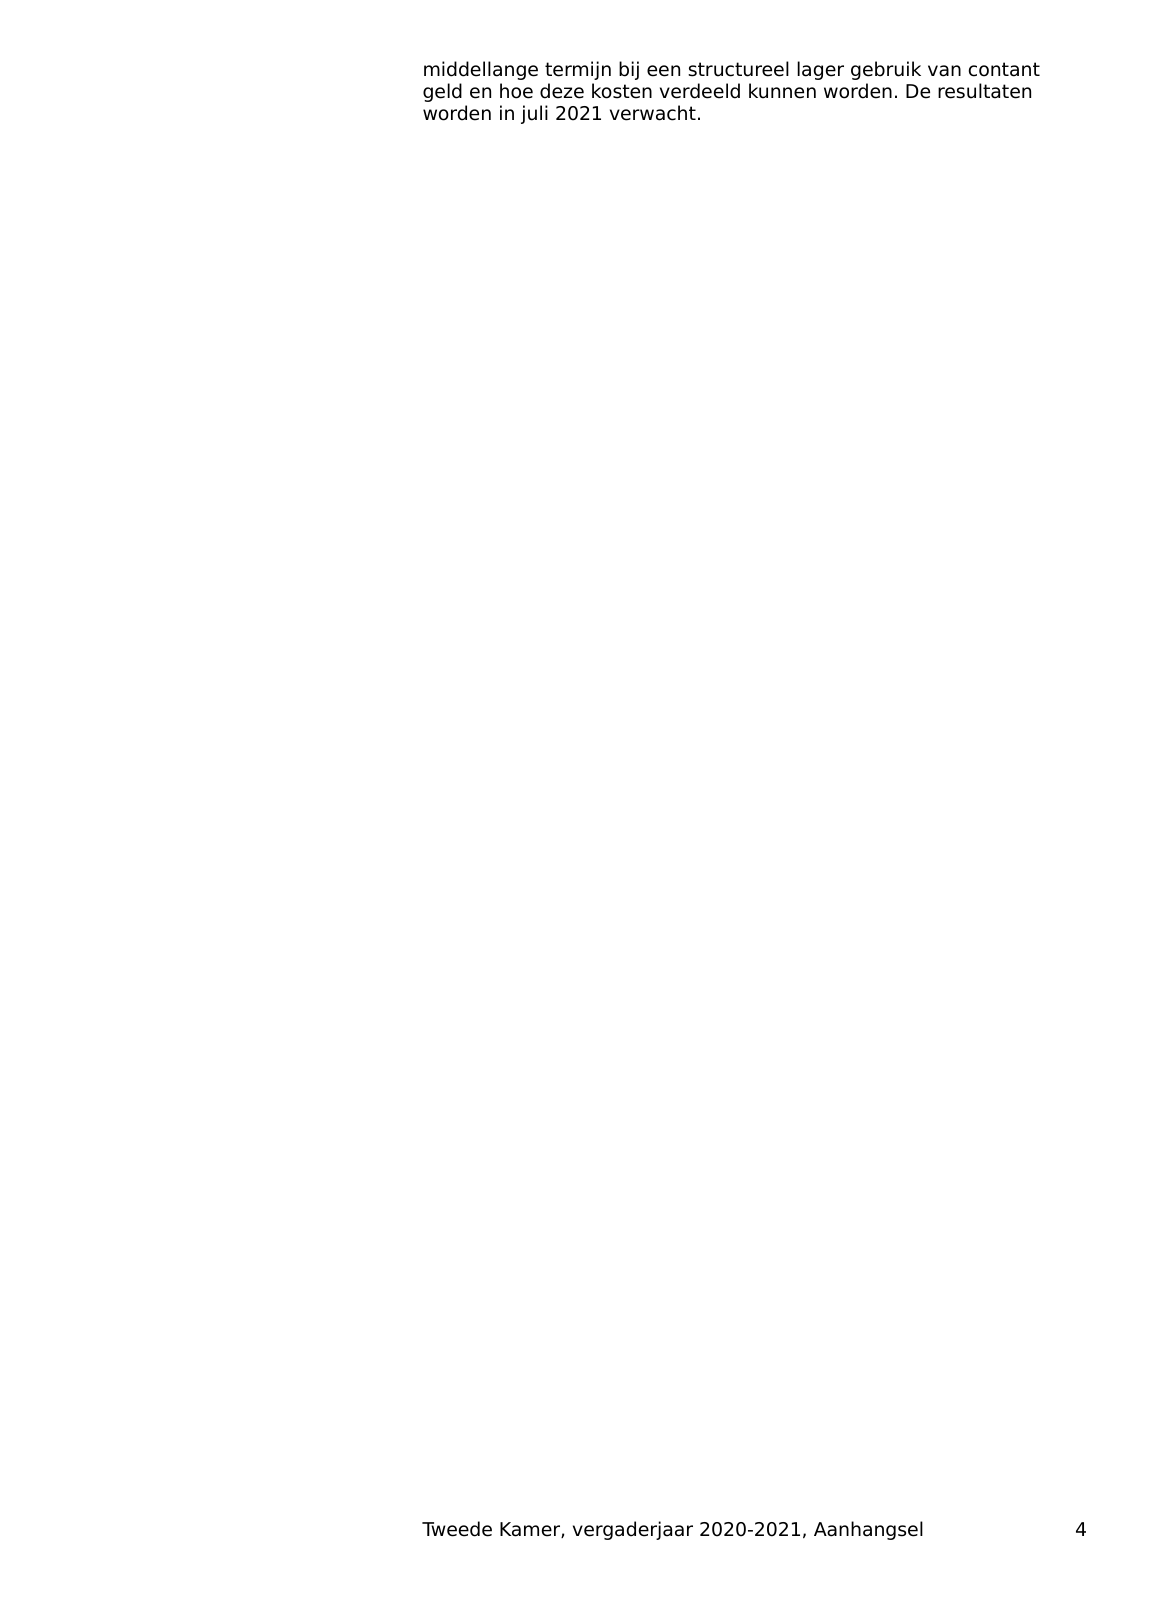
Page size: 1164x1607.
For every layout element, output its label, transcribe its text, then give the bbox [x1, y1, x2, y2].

text middellange termijn bij een structureel lager gebruik van contant geld en hoe deze kosten verdeeld kunnen worden. De resultaten worden in juli 2021 verwacht. [422, 59, 1087, 125]
